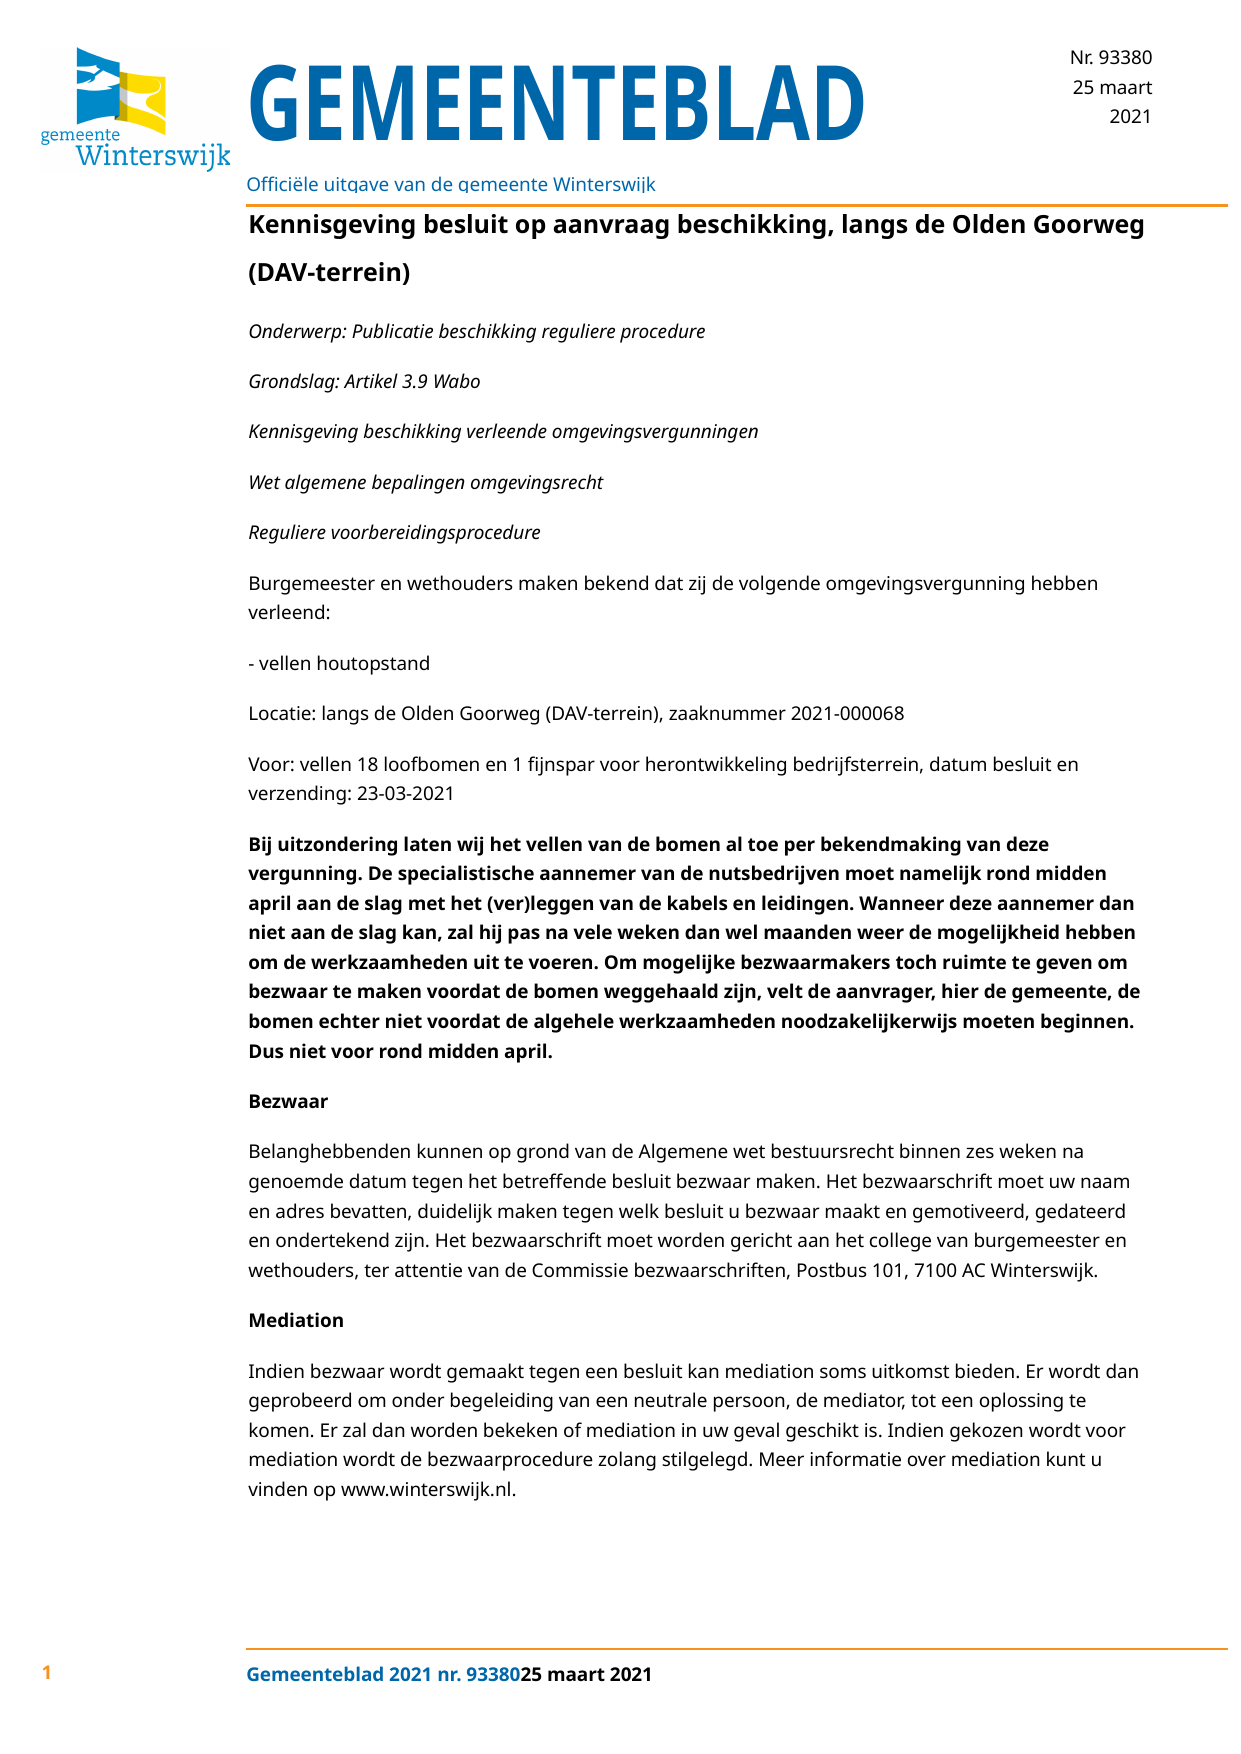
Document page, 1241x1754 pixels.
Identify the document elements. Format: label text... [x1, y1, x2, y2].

text Belanghebbenden kunnen op grond van de Algemene wet bestuursrecht binnen zes weken na genoemde datum tegen het betreffende besluit bezwaar maken. Het bezwaarschrift moet uw naam en adres bevatten, duidelijk maken tegen welk besluit u bezwaar maakt en gemotiveerd, gedateerd en ondertekend zijn. Het bezwaarschrift moet worden gericht aan het college van burgemeester en wethouders, ter attentie van de Commissie bezwaarschriften, Postbus 101, 7100 AC Winterswijk. [248, 1139, 1152, 1283]
text Wet algemene bepalingen omgevingsrecht [248, 469, 1152, 495]
text Burgemeester en wethouders maken bekend dat zij de volgende omgevingsvergunning hebben verleend: [248, 570, 1152, 625]
picture [225, 153, 231, 162]
text Bezwaar [248, 1088, 1152, 1114]
text Mediation [248, 1307, 1152, 1333]
text Voor: vellen 18 loofbomen en 1 fijnspar voor herontwikkeling bedrijfsterrein, datum besluit en verzending: 23-03-2021 [248, 751, 1152, 806]
text Kennisgeving beschikking verleende omgevingsvergunningen [248, 419, 1152, 444]
picture [41, 47, 231, 172]
text Kennisgeving besluit op aanvraag beschikking, langs de Olden Goorweg (DAV-terrein) [248, 207, 1152, 288]
text Indien bezwaar wordt gemaakt tegen een besluit kan mediation soms uitkomst bieden. Er wordt dan geprobeerd om onder begeleiding van een neutrale persoon, de mediator, tot een oplossing te komen. Er zal dan worden bekeken of mediation in uw geval geschikt is. Indien gekozen wordt voor mediation wordt de bezwaarprocedure zolang stilgelegd. Meer informatie over mediation kunt u vinden op www.winterswijk.nl. [248, 1358, 1152, 1502]
text Grondslag: Artikel 3.9 Wabo [248, 368, 1152, 394]
text - vellen houtopstand [248, 650, 1152, 676]
text Onderwerp: Publicatie beschikking reguliere procedure [248, 318, 1152, 344]
text Locatie: langs de Olden Goorweg (DAV-terrein), zaaknummer 2021-000068 [248, 700, 1152, 726]
text Reguliere voorbereidingsprocedure [248, 519, 1152, 545]
text Bij uitzondering laten wij het vellen van de bomen al toe per bekendmaking van deze vergunning. De specialistische aannemer van de nutsbedrijven moet namelijk rond midden april aan de slag met het (ver)leggen van de kabels en leidingen. Wanneer deze aannemer dan niet aan de slag kan, zal hij pas na vele weken dan wel maanden weer de mogelijkheid hebben om de werkzaamheden uit te voeren. Om mogelijke bezwaarmakers toch ruimte te geven om bezwaar te maken voordat de bomen weggehaald zijn, velt de aanvrager, hier de gemeente, de bomen echter niet voordat de algehele werkzaamheden noodzakelijkerwijs moeten beginnen. Dus niet voor rond midden april. [248, 831, 1152, 1064]
